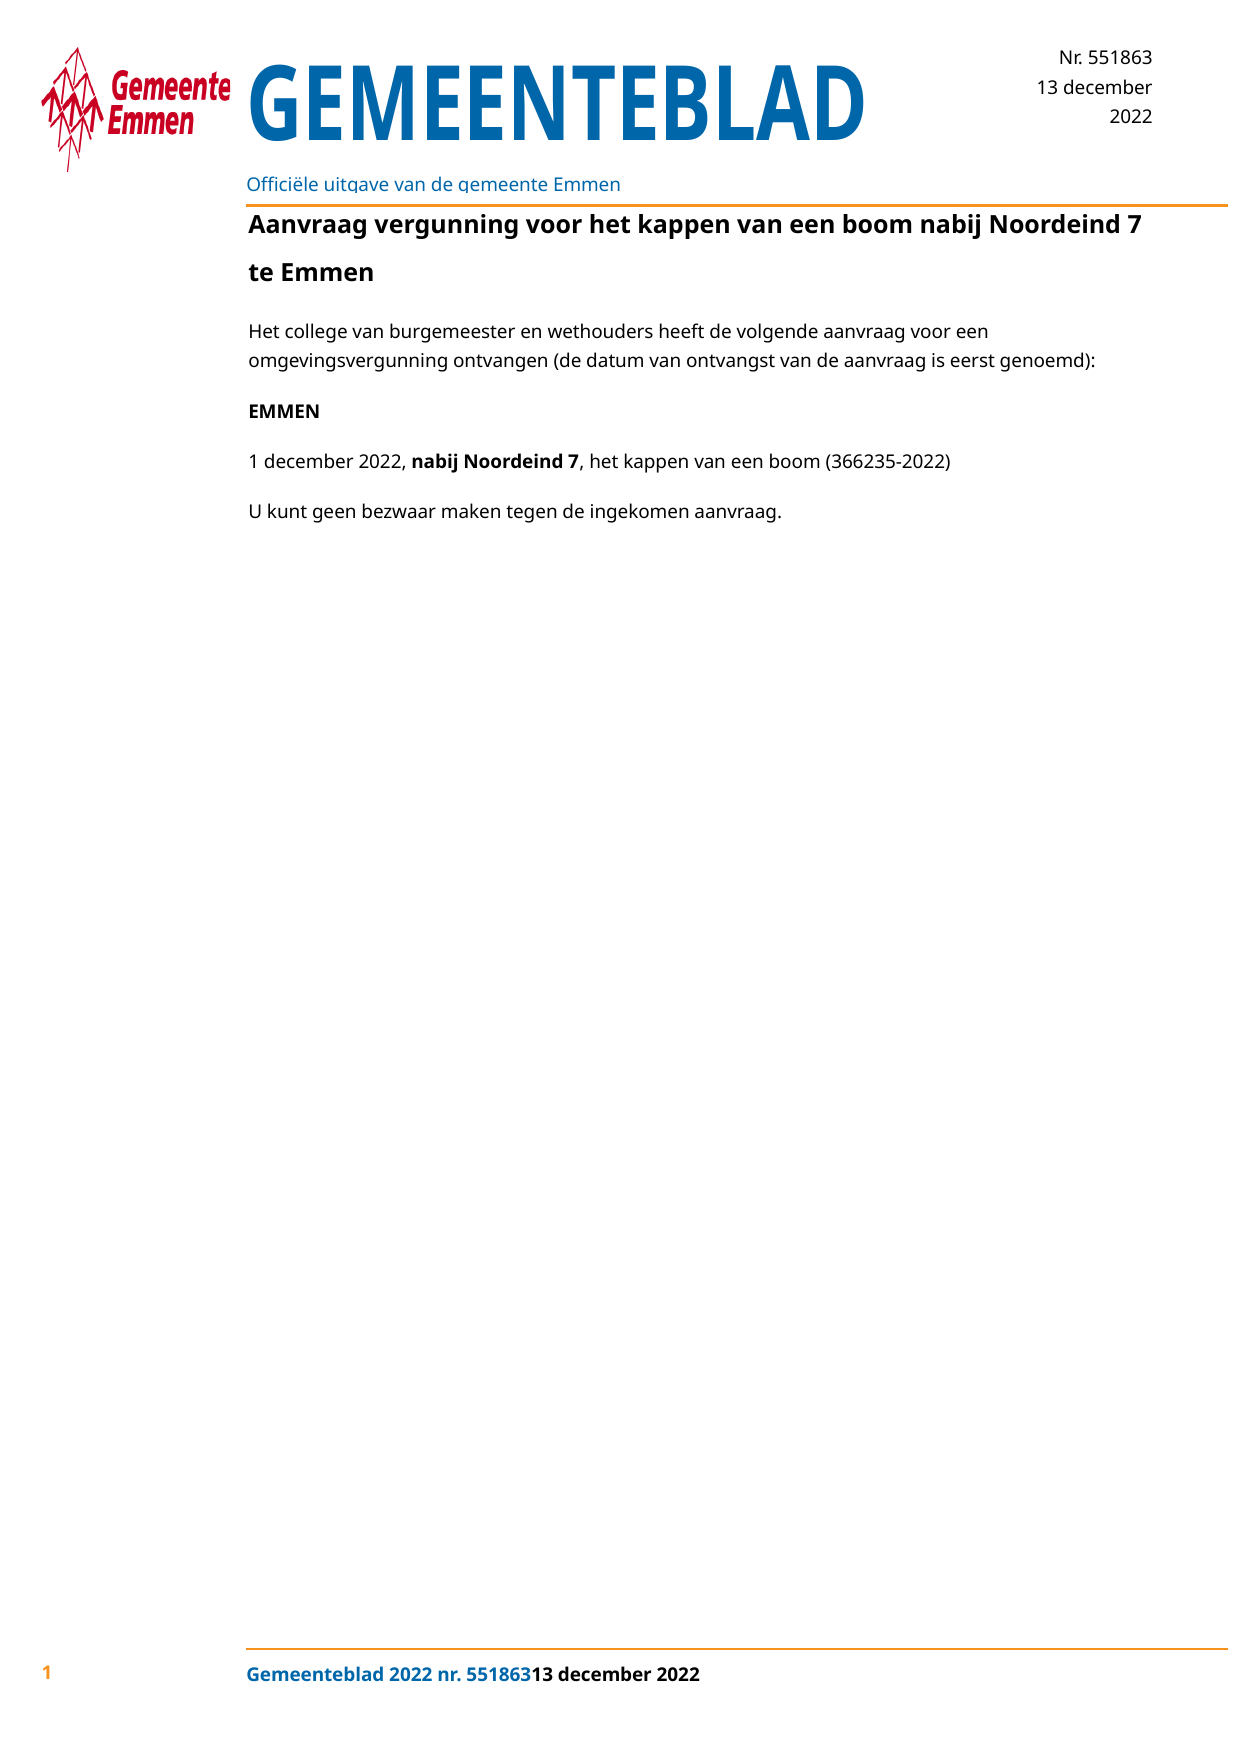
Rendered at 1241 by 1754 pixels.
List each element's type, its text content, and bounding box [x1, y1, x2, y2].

text 1 december 2022, nabij Noordeind 7, het kappen van een boom (366235-2022) [248, 448, 1152, 474]
picture [41, 47, 231, 172]
text Het college van burgemeester en wethouders heeft de volgende aanvraag voor een omgevingsvergunning ontvangen (de datum van ontvangst van de aanvraag is eerst genoemd): [248, 318, 1152, 373]
text U kunt geen bezwaar maken tegen de ingekomen aanvraag. [248, 499, 1152, 524]
text EMMEN [248, 398, 1152, 424]
text Aanvraag vergunning voor het kappen van een boom nabij Noordeind 7 te Emmen [248, 207, 1152, 288]
